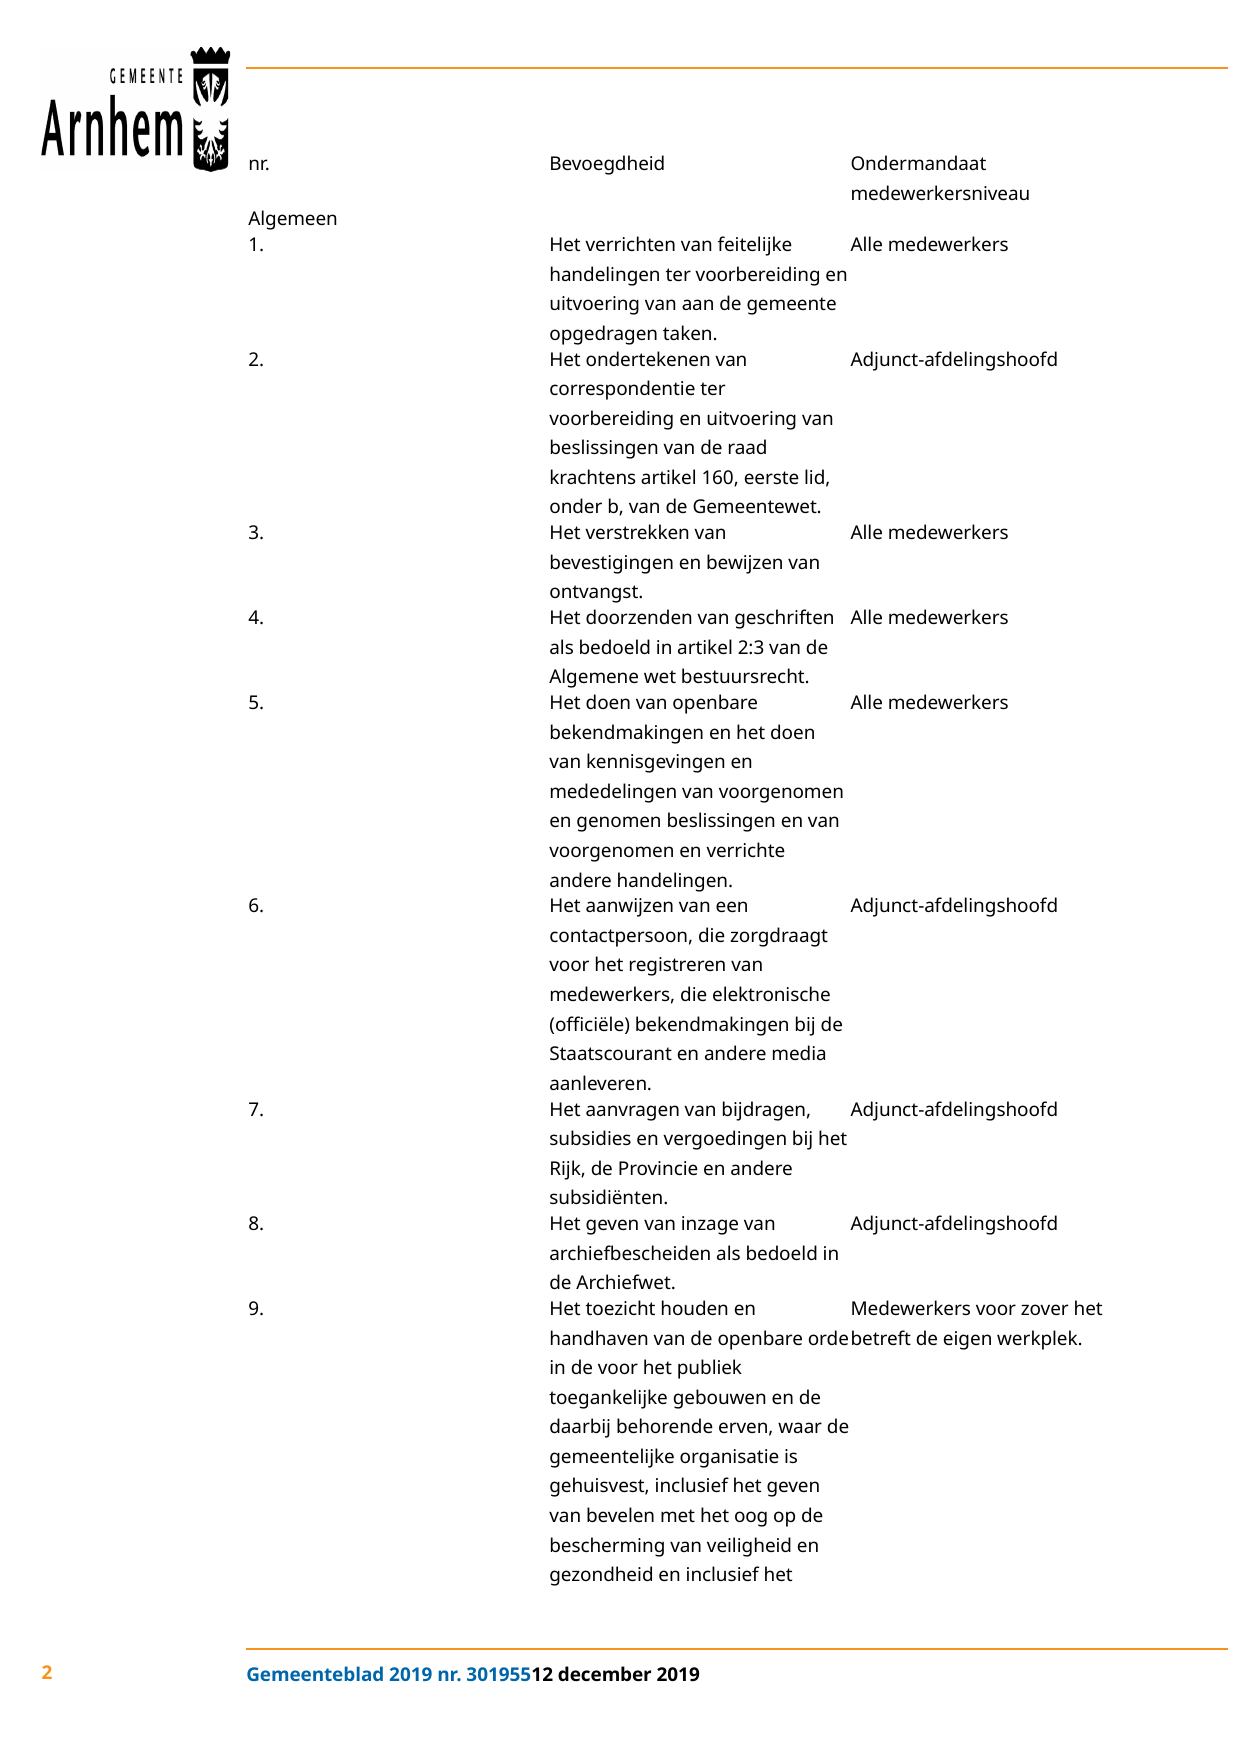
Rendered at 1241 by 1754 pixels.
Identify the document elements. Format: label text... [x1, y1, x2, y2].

table_header Ondermandaat medewerkersniveau [850, 150, 1152, 206]
table_cell 8. [248, 1210, 549, 1295]
table_header Bevoegdheid [549, 150, 850, 206]
table_cell 2. [248, 346, 549, 519]
table_cell 6. [248, 893, 549, 1096]
table_cell Alle medewerkers [850, 231, 1152, 346]
table_cell Adjunct-afdelingshoofd [850, 893, 1152, 1096]
table_cell Alle medewerkers [850, 520, 1152, 604]
table_cell Alle medewerkers [850, 689, 1152, 892]
table_cell Adjunct-afdelingshoofd [850, 346, 1152, 519]
table_cell Het geven van inzage van archiefbescheiden als bedoeld in de Archiefwet. [549, 1210, 850, 1295]
table_cell 9. [248, 1295, 549, 1587]
picture [41, 47, 231, 172]
table_cell Medewerkers voor zover het betreft de eigen werkplek. [850, 1295, 1152, 1587]
table_cell [549, 206, 850, 231]
table_cell 7. [248, 1096, 549, 1210]
table_cell 3. [248, 520, 549, 604]
table_cell Het ondertekenen van correspondentie ter voorbereiding en uitvoering van beslissingen van de raad krachtens artikel 160, eerste lid, onder b, van de Gemeentewet. [549, 346, 850, 519]
table_cell Het verstrekken van bevestigingen en bewijzen van ontvangst. [549, 520, 850, 604]
table_cell Adjunct-afdelingshoofd [850, 1210, 1152, 1295]
table_cell Het aanvragen van bijdragen, subsidies en vergoedingen bij het Rijk, de Provincie en andere subsidiënten. [549, 1096, 850, 1210]
table_cell Algemeen [248, 206, 549, 231]
table_cell 1. [248, 231, 549, 346]
table_cell Het verrichten van feitelijke handelingen ter voorbereiding en uitvoering van aan de gemeente opgedragen taken. [549, 231, 850, 346]
table_cell Alle medewerkers [850, 604, 1152, 689]
table_cell Het toezicht houden en handhaven van de openbare orde in de voor het publiek toegankelijke gebouwen en de daarbij behorende erven, waar de gemeentelijke organisatie is gehuisvest, inclusief het geven van bevelen met het oog op de bescherming van veiligheid en gezondheid en inclusief het [549, 1295, 850, 1587]
table_cell Het doorzenden van geschriften als bedoeld in artikel 2:3 van de Algemene wet bestuursrecht. [549, 604, 850, 689]
table_cell Het aanwijzen van een contactpersoon, die zorgdraagt voor het registreren van medewerkers, die elektronische (officiële) bekendmakingen bij de Staatscourant en andere media aanleveren. [549, 893, 850, 1096]
table_cell 4. [248, 604, 549, 689]
table_cell 5. [248, 689, 549, 892]
table_cell Het doen van openbare bekendmakingen en het doen van kennisgevingen en mededelingen van voorgenomen en genomen beslissingen en van voorgenomen en verrichte andere handelingen. [549, 689, 850, 892]
table_cell Adjunct-afdelingshoofd [850, 1096, 1152, 1210]
table_header nr. [248, 150, 549, 206]
